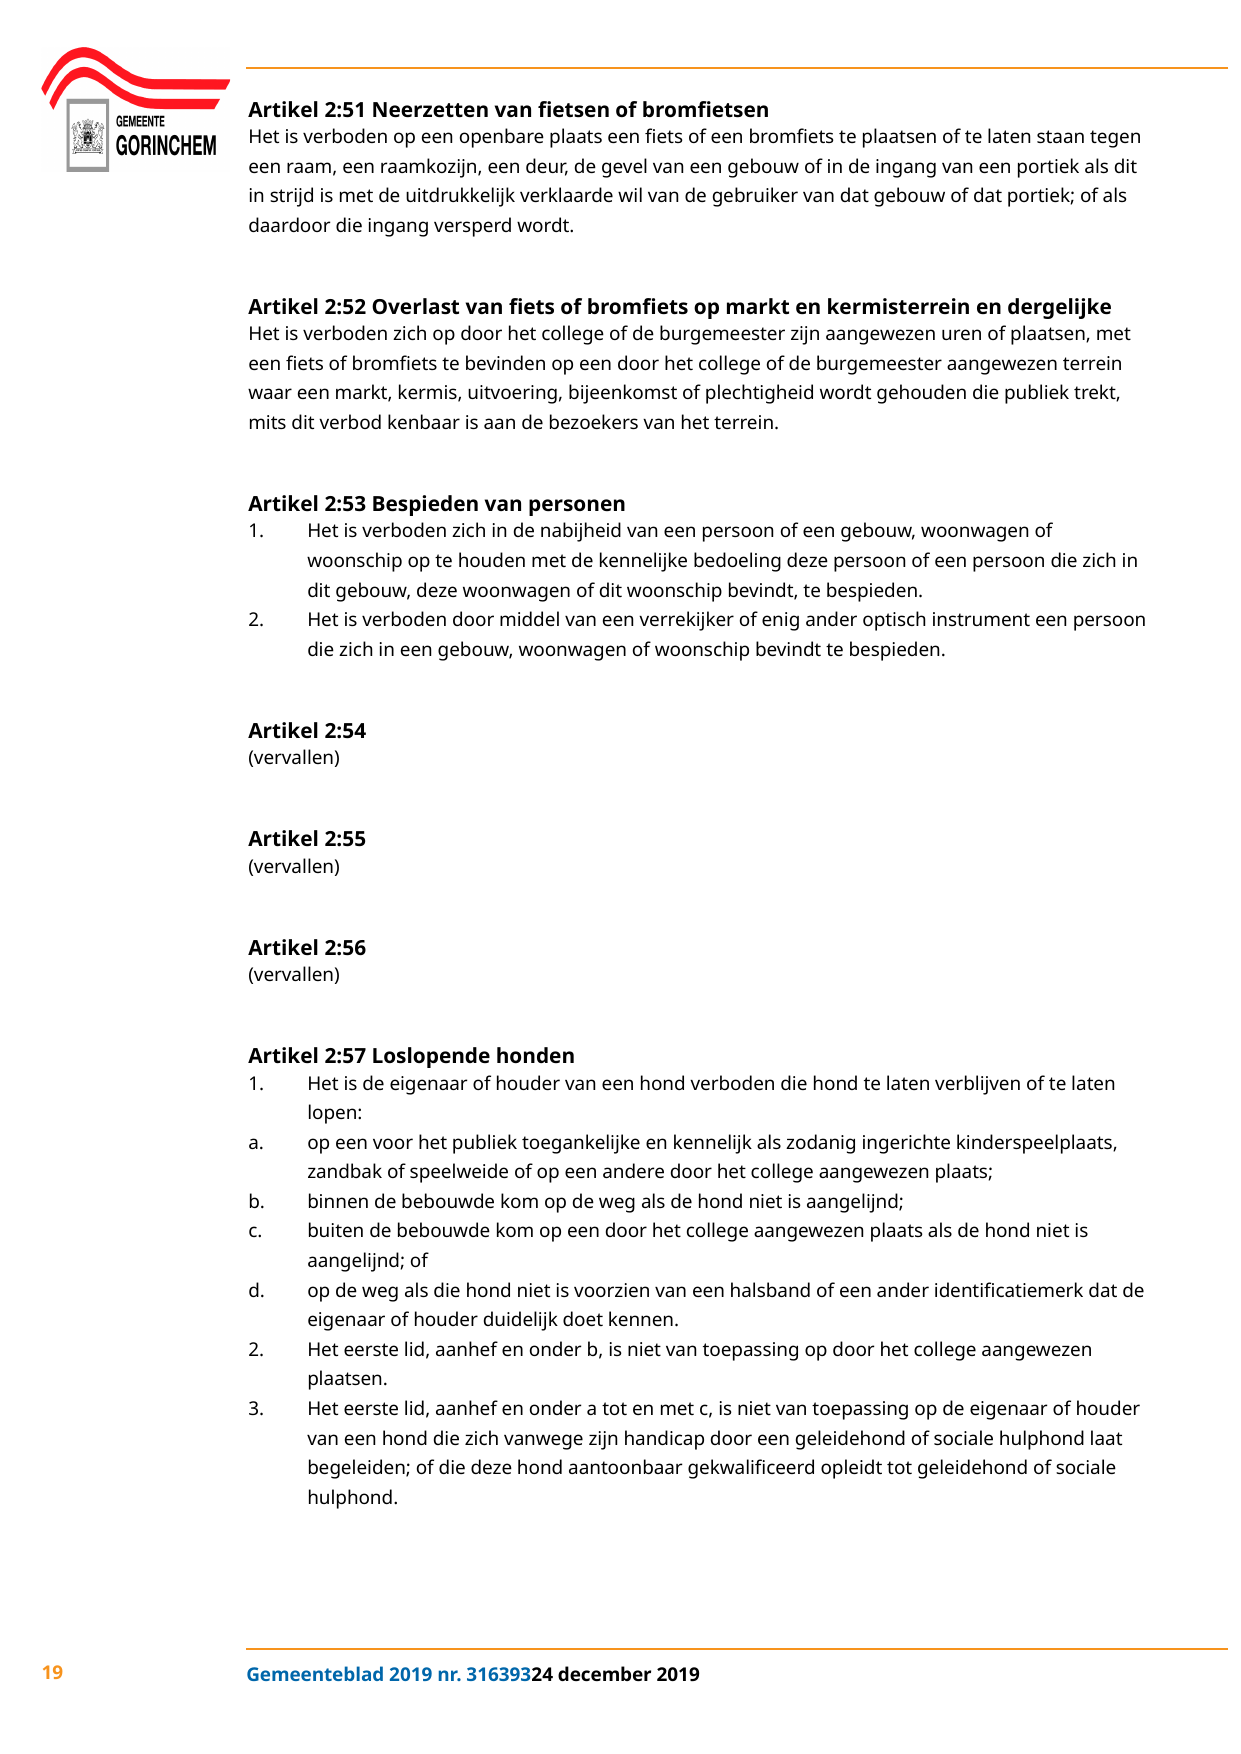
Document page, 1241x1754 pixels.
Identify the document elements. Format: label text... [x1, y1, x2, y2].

list Het is verboden door middel van een verrekijker of enig ander optisch instrument een persoon die zich in een gebouw, woonwagen of woonschip bevindt te bespieden. [248, 606, 1152, 662]
text Artikel 2:51 Neerzetten van fietsen of bromfietsen [248, 95, 1152, 123]
list Het is verboden zich in de nabijheid van een persoon of een gebouw, woonwagen of woonschip op te houden met de kennelijke bedoeling deze persoon of een persoon die zich in dit gebouw, deze woonwagen of dit woonschip bevindt, te bespieden. [248, 518, 1152, 602]
list op een voor het publiek toegankelijke en kennelijk als zodanig ingerichte kinderspeelplaats, zandbak of speelweide of op een andere door het college aangewezen plaats; [248, 1129, 1152, 1184]
list Het is de eigenaar of houder van een hond verboden die hond te laten verblijven of te laten lopen: [248, 1070, 1152, 1125]
text Artikel 2:57 Loslopende honden [248, 1041, 1152, 1070]
text (vervallen) [248, 744, 1152, 770]
list Het eerste lid, aanhef en onder a tot en met c, is niet van toepassing op de eigenaar of houder van een hond die zich vanwege zijn handicap door een geleidehond of sociale hulphond laat begeleiden; of die deze hond aantoonbaar gekwalificeerd opleidt tot geleidehond of sociale hulphond. [248, 1395, 1152, 1509]
list buiten de bebouwde kom op een door het college aangewezen plaats als de hond niet is aangelijnd; of [248, 1218, 1152, 1273]
list binnen de bebouwde kom op de weg als de hond niet is aangelijnd; [248, 1188, 1152, 1214]
text Artikel 2:54 [248, 716, 1152, 744]
text (vervallen) [248, 853, 1152, 878]
list Het eerste lid, aanhef en onder b, is niet van toepassing op door het college aangewezen plaatsen. [248, 1336, 1152, 1391]
text Het is verboden op een openbare plaats een fiets of een bromfiets te plaatsen of te laten staan tegen een raam, een raamkozijn, een deur, de gevel van een gebouw of in de ingang van een portiek als dit in strijd is met de uitdrukkelijk verklaarde wil van de gebruiker van dat gebouw of dat portiek; of als daardoor die ingang versperd wordt. [248, 123, 1152, 238]
text Artikel 2:53 Bespieden van personen [248, 489, 1152, 518]
text Artikel 2:55 [248, 824, 1152, 853]
list op de weg als die hond niet is voorzien van een halsband of een ander identificatiemerk dat de eigenaar of houder duidelijk doet kennen. [248, 1277, 1152, 1332]
text Artikel 2:56 [248, 933, 1152, 961]
picture [41, 47, 231, 172]
text Artikel 2:52 Overlast van fiets of bromfiets op markt en kermisterrein en dergelijke [248, 292, 1152, 320]
text (vervallen) [248, 961, 1152, 987]
text Het is verboden zich op door het college of de burgemeester zijn aangewezen uren of plaatsen, met een fiets of bromfiets te bevinden op een door het college of de burgemeester aangewezen terrein waar een markt, kermis, uitvoering, bijeenkomst of plechtigheid wordt gehouden die publiek trekt, mits dit verbod kenbaar is aan de bezoekers van het terrein. [248, 320, 1152, 435]
